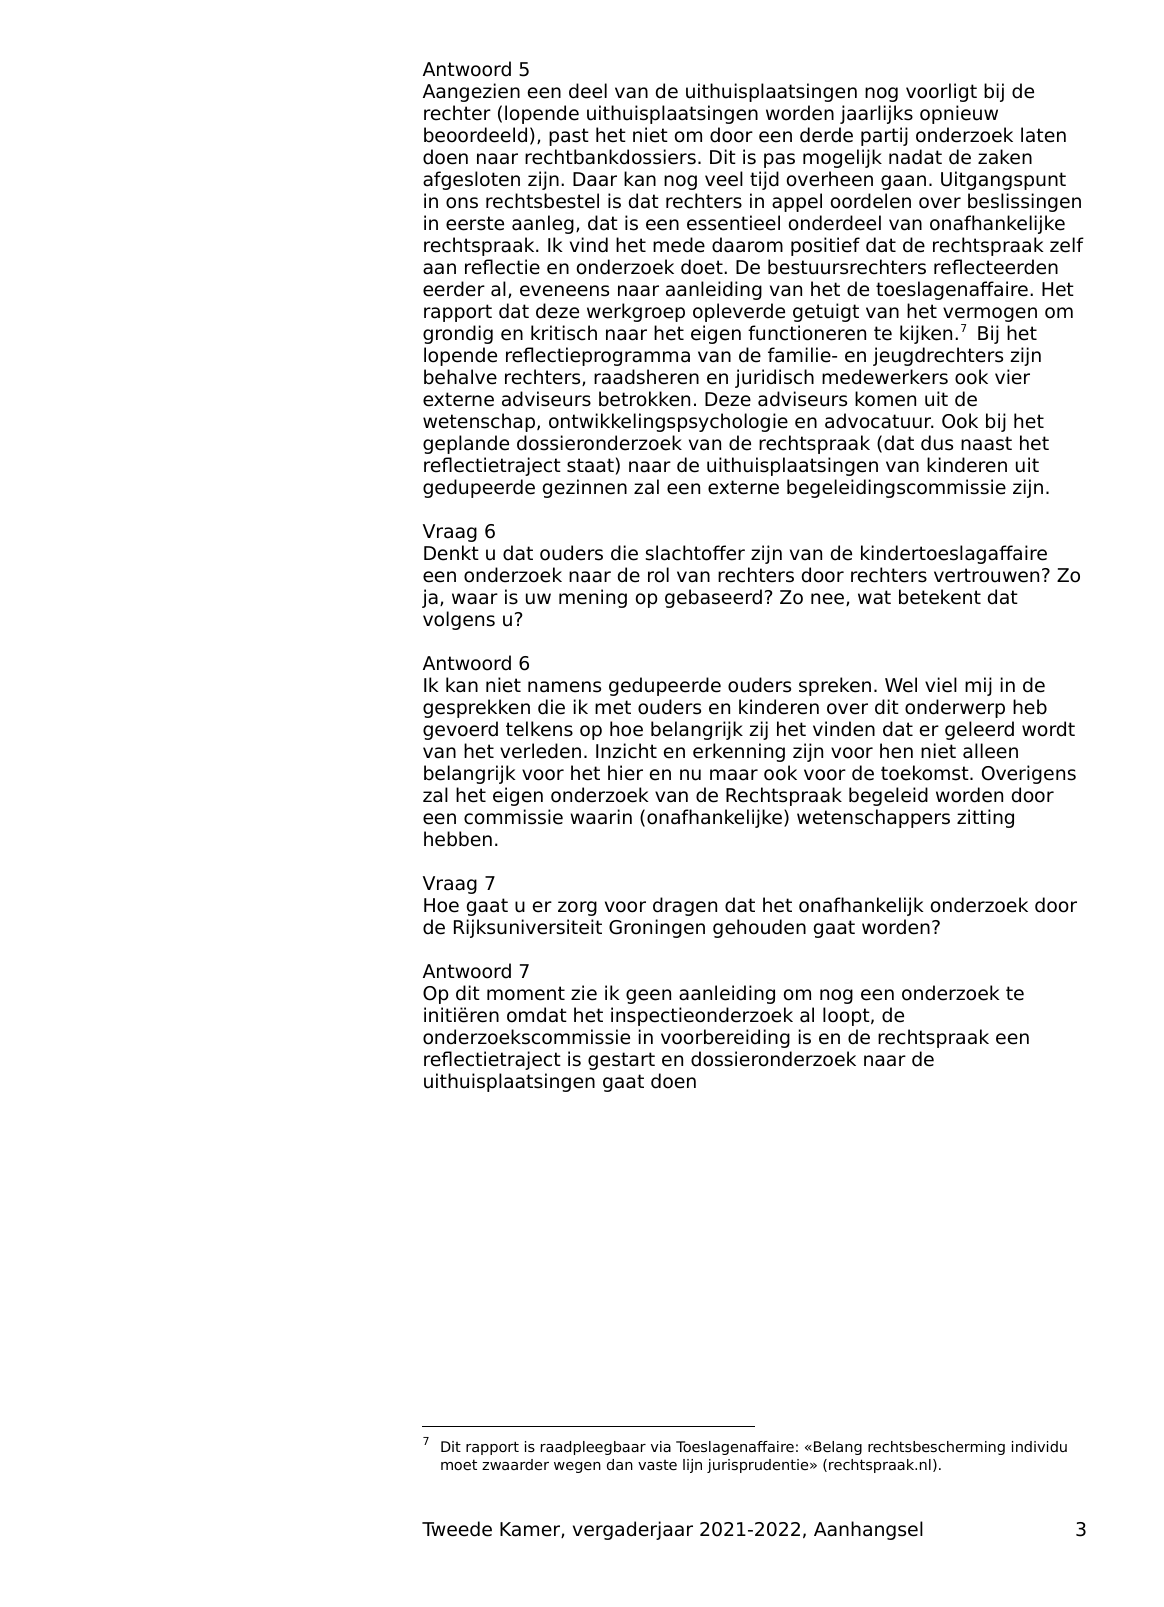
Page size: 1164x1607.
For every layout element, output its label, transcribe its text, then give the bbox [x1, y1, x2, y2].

text Hoe gaat u er zorg voor dragen dat het onafhankelijk onderzoek door de Rijksuniversiteit Groningen gehouden gaat worden? [422, 895, 1087, 939]
text Op dit moment zie ik geen aanleiding om nog een onderzoek te initiëren omdat het inspectieonderzoek al loopt, de onderzoekscommissie in voorbereiding is en de rechtspraak een reflectietraject is gestart en dossieronderzoek naar de uithuisplaatsingen gaat doen [422, 983, 1087, 1093]
text Aangezien een deel van de uithuisplaatsingen nog voorligt bij de rechter (lopende uithuisplaatsingen worden jaarlijks opnieuw beoordeeld), past het niet om door een derde partij onderzoek laten doen naar rechtbankdossiers. Dit is pas mogelijk nadat de zaken afgesloten zijn. Daar kan nog veel tijd overheen gaan. Uitgangspunt in ons rechtsbestel is dat rechters in appel oordelen over beslissingen in eerste aanleg, dat is een essentieel onderdeel van onafhankelijke rechtspraak. Ik vind het mede daarom positief dat de rechtspraak zelf aan reflectie en onderzoek doet. De bestuursrechters reflecteerden eerder al, eveneens naar aanleiding van het de toeslagenaffaire. Het rapport dat deze werkgroep opleverde getuigt van het vermogen om grondig en kritisch naar het eigen functioneren te kijken. Bij het lopende reflectieprogramma van de familie- en jeugdrechters zijn behalve rechters, raadsheren en juridisch medewerkers ook vier externe adviseurs betrokken. Deze adviseurs komen uit de wetenschap, ontwikkelingspsychologie en advocatuur. Ook bij het geplande dossieronderzoek van de rechtspraak (dat dus naast het reflectietraject staat) naar de uithuisplaatsingen van kinderen uit gedupeerde gezinnen zal een externe begeleidingscommissie zijn. [422, 81, 1087, 499]
text Vraag 6 [422, 521, 1087, 543]
text Antwoord 7 [422, 961, 1087, 983]
text Antwoord 5 [422, 59, 1087, 81]
text Antwoord 6 [422, 653, 1087, 675]
text Vraag 7 [422, 873, 1087, 895]
text Dit rapport is raadpleegbaar via Toeslagenaffaire: «Belang rechtsbescherming individu moet zwaarder wegen dan vaste lijn jurisprudentie» (rechtspraak.nl). [422, 1435, 1087, 1474]
text Denkt u dat ouders die slachtoffer zijn van de kindertoeslagaffaire een onderzoek naar de rol van rechters door rechters vertrouwen? Zo ja, waar is uw mening op gebaseerd? Zo nee, wat betekent dat volgens u? [422, 543, 1087, 631]
text Ik kan niet namens gedupeerde ouders spreken. Wel viel mij in de gesprekken die ik met ouders en kinderen over dit onderwerp heb gevoerd telkens op hoe belangrijk zij het vinden dat er geleerd wordt van het verleden. Inzicht en erkenning zijn voor hen niet alleen belangrijk voor het hier en nu maar ook voor de toekomst. Overigens zal het eigen onderzoek van de Rechtspraak begeleid worden door een commissie waarin (onafhankelijke) wetenschappers zitting hebben. [422, 675, 1087, 851]
